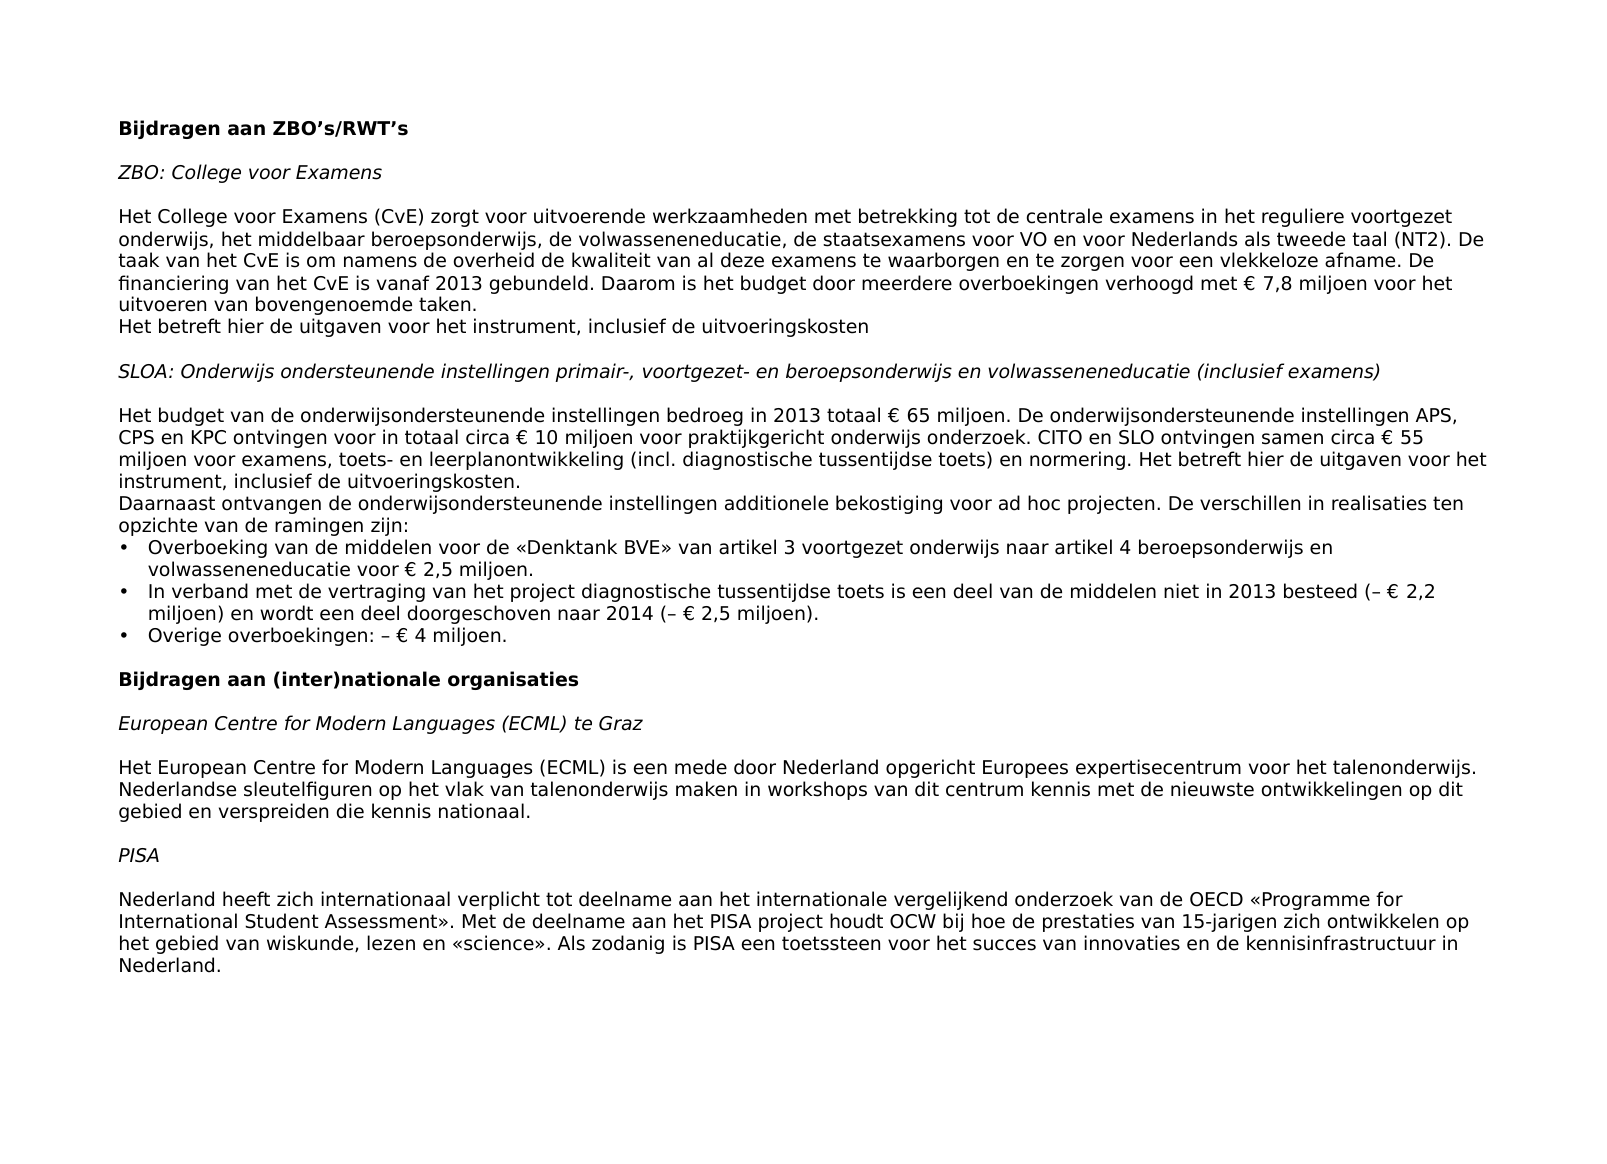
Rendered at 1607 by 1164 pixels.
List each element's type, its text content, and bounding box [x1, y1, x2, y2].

subtitle PISA [118, 845, 1488, 867]
text Nederland heeft zich internationaal verplicht tot deelname aan het internationale vergelijkend onderzoek van de OECD «Programme for International Student Assessment». Met de deelname aan het PISA project houdt OCW bij hoe de prestaties van 15-jarigen zich ontwikkelen op het gebied van wiskunde, lezen en «science». Als zodanig is PISA een toetssteen voor het succes van innovaties en de kennisinfrastructuur in Nederland. [118, 889, 1488, 977]
text Het budget van de onderwijsondersteunende instellingen bedroeg in 2013 totaal € 65 miljoen. De onderwijsondersteunende instellingen APS, CPS en KPC ontvingen voor in totaal circa € 10 miljoen voor praktijkgericht onderwijs onderzoek. CITO en SLO ontvingen samen circa € 55 miljoen voor examens, toets- en leerplanontwikkeling (incl. diagnostische tussentijdse toets) en normering. Het betreft hier de uitgaven voor het instrument, inclusief de uitvoeringskosten. [118, 405, 1488, 493]
text Het betreft hier de uitgaven voor het instrument, inclusief de uitvoeringskosten [118, 316, 1488, 338]
subtitle European Centre for Modern Languages (ECML) te Graz [118, 713, 1488, 735]
subtitle SLOA: Onderwijs ondersteunende instellingen primair-, voortgezet- en beroepsonderwijs en volwasseneneducatie (inclusief examens) [118, 361, 1488, 382]
subtitle ZBO: College voor Examens [118, 162, 1488, 184]
text • Overboeking van de middelen voor de «Denktank BVE» van artikel 3 voortgezet onderwijs naar artikel 4 beroepsonderwijs en volwasseneneducatie voor € 2,5 miljoen. [118, 537, 1488, 581]
subtitle Bijdragen aan (inter)nationale organisaties [118, 669, 1488, 691]
text Het College voor Examens (CvE) zorgt voor uitvoerende werkzaamheden met betrekking tot de centrale examens in het reguliere voortgezet onderwijs, het middelbaar beroepsonderwijs, de volwasseneneducatie, de staatsexamens voor VO en voor Nederlands als tweede taal (NT2). De taak van het CvE is om namens de overheid de kwaliteit van al deze examens te waarborgen en te zorgen voor een vlekkeloze afname. De financiering van het CvE is vanaf 2013 gebundeld. Daarom is het budget door meerdere overboekingen verhoogd met € 7,8 miljoen voor het uitvoeren van bovengenoemde taken. [118, 206, 1488, 316]
text Daarnaast ontvangen de onderwijsondersteunende instellingen additionele bekostiging voor ad hoc projecten. De verschillen in realisaties ten opzichte van de ramingen zijn: [118, 493, 1488, 537]
text • In verband met de vertraging van het project diagnostische tussentijdse toets is een deel van de middelen niet in 2013 besteed (– € 2,2 miljoen) en wordt een deel doorgeschoven naar 2014 (– € 2,5 miljoen). [118, 581, 1488, 624]
text Het European Centre for Modern Languages (ECML) is een mede door Nederland opgericht Europees expertisecentrum voor het talenonderwijs. Nederlandse sleutelfiguren op het vlak van talenonderwijs maken in workshops van dit centrum kennis met de nieuwste ontwikkelingen op dit gebied en verspreiden die kennis nationaal. [118, 757, 1488, 823]
text • Overige overboekingen: – € 4 miljoen. [118, 624, 1488, 646]
subtitle Bijdragen aan ZBO’s/RWT’s [118, 118, 1488, 140]
